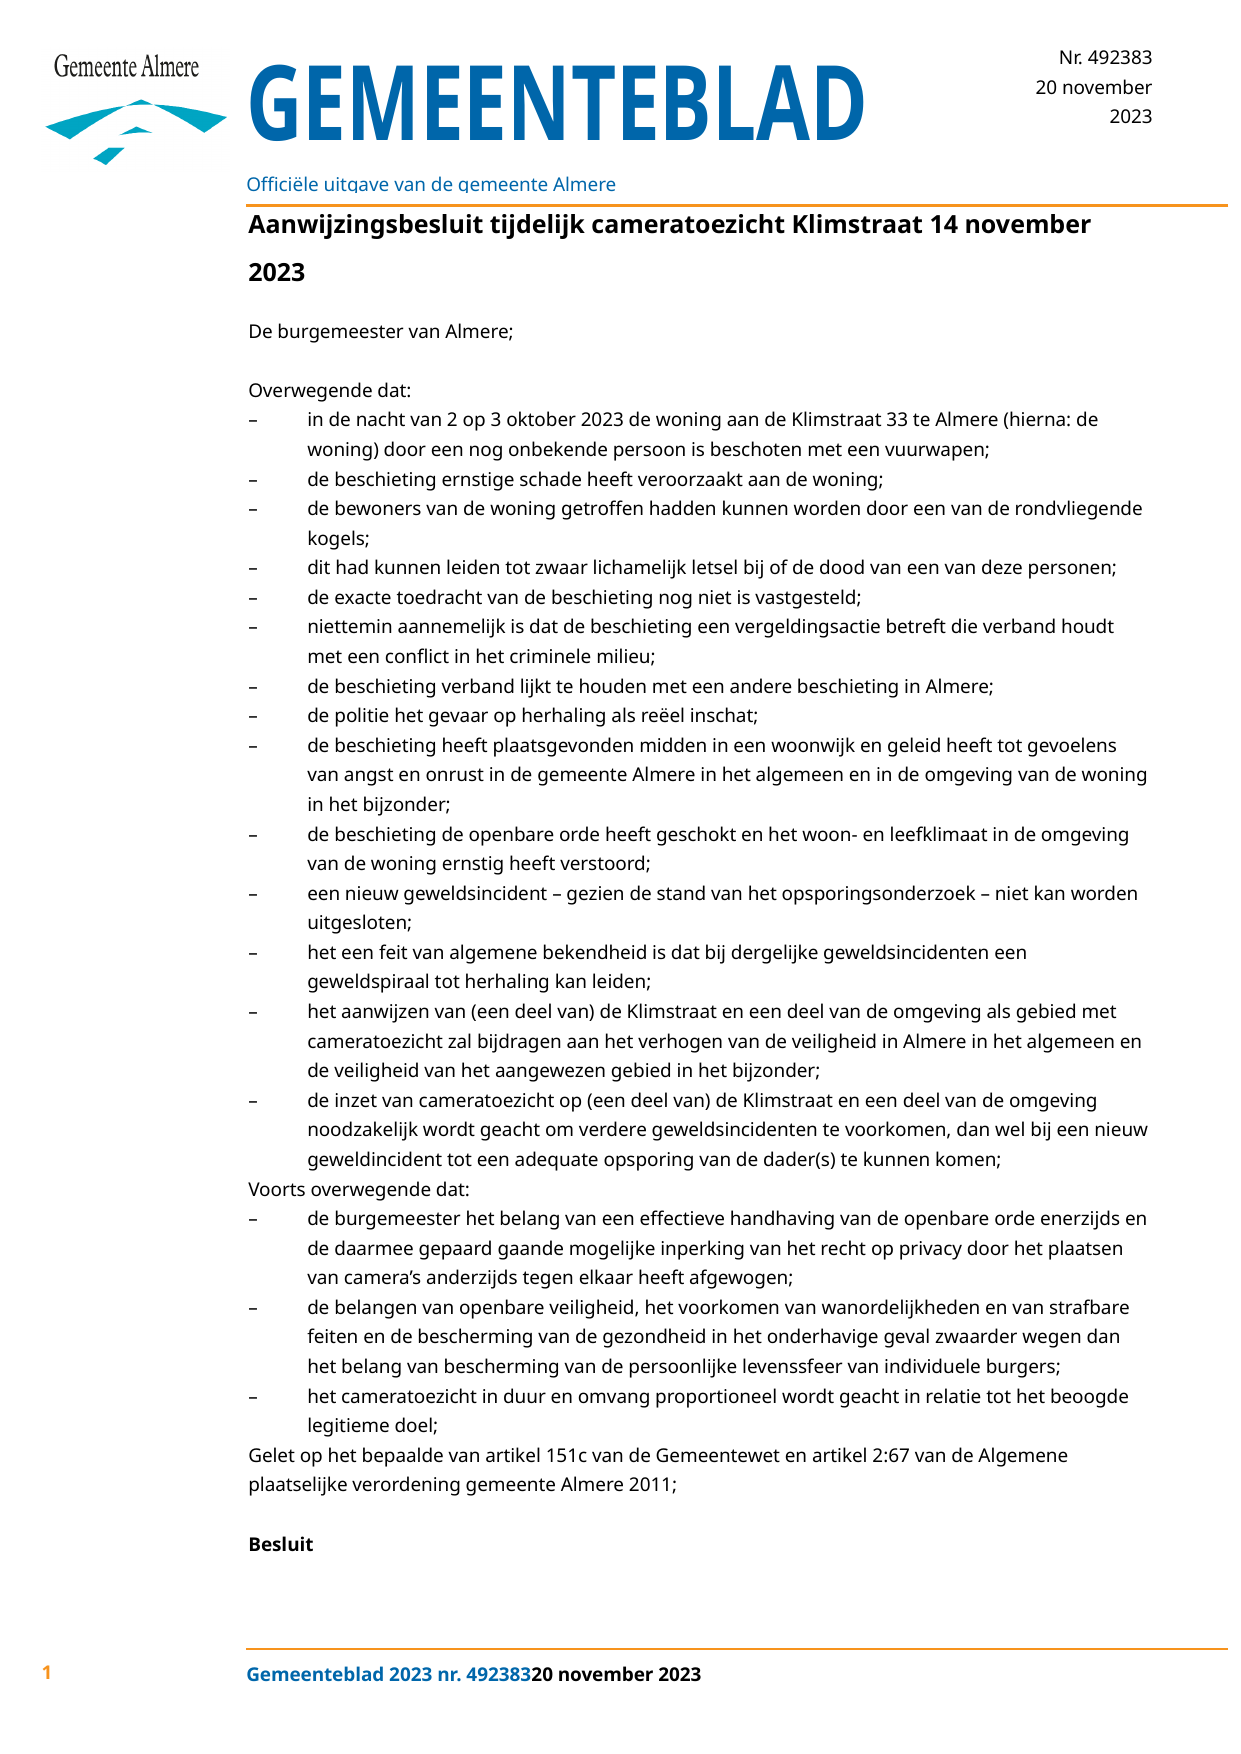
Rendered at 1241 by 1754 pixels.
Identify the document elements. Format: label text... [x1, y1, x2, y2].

list de bewoners van de woning getroffen hadden kunnen worden door een van de rondvliegende kogels; [248, 495, 1152, 551]
list de beschieting ernstige schade heeft veroorzaakt aan de woning; [248, 466, 1152, 492]
list een nieuw geweldsincident – gezien de stand van het opsporingsonderzoek – niet kan worden uitgesloten; [248, 880, 1152, 935]
list het cameratoezicht in duur en omvang proportioneel wordt geacht in relatie tot het beoogde legitieme doel; [248, 1383, 1152, 1438]
list de politie het gevaar op herhaling als reëel inschat; [248, 702, 1152, 728]
list in de nacht van 2 op 3 oktober 2023 de woning aan de Klimstraat 33 te Almere (hierna: de woning) door een nog onbekende persoon is beschoten met een vuurwapen; [248, 407, 1152, 462]
text Aanwijzingsbesluit tijdelijk cameratoezicht Klimstraat 14 november 2023 [248, 207, 1152, 288]
text Voorts overwegende dat: [248, 1176, 1152, 1202]
list niettemin aannemelijk is dat de beschieting een vergeldingsactie betreft die verband houdt met een conflict in het criminele milieu; [248, 614, 1152, 669]
list het een feit van algemene bekendheid is dat bij dergelijke geweldsincidenten een geweldspiraal tot herhaling kan leiden; [248, 939, 1152, 994]
text Gelet op het bepaalde van artikel 151c van de Gemeentewet en artikel 2:67 van de Algemene plaatselijke verordening gemeente Almere 2011; [248, 1442, 1152, 1497]
text Overwegende dat: [248, 377, 1152, 403]
list de inzet van cameratoezicht op (een deel van) de Klimstraat en een deel van de omgeving noodzakelijk wordt geacht om verdere geweldsincidenten te voorkomen, dan wel bij een nieuw geweldincident tot een adequate opsporing van de dader(s) te kunnen komen; [248, 1087, 1152, 1172]
list de beschieting de openbare orde heeft geschokt en het woon- en leefklimaat in de omgeving van de woning ernstig heeft verstoord; [248, 821, 1152, 876]
list de burgemeester het belang van een effectieve handhaving van de openbare orde enerzijds en de daarmee gepaard gaande mogelijke inperking van het recht op privacy door het plaatsen van camera’s anderzijds tegen elkaar heeft afgewogen; [248, 1205, 1152, 1290]
list de beschieting verband lijkt te houden met een andere beschieting in Almere; [248, 673, 1152, 699]
picture [41, 47, 231, 172]
text Besluit [248, 1531, 1152, 1557]
list de belangen van openbare veiligheid, het voorkomen van wanordelijkheden en van strafbare feiten en de bescherming van de gezondheid in het onderhavige geval zwaarder wegen dan het belang van bescherming van de persoonlijke levenssfeer van individuele burgers; [248, 1294, 1152, 1379]
list dit had kunnen leiden tot zwaar lichamelijk letsel bij of de dood van een van deze personen; [248, 554, 1152, 580]
list de exacte toedracht van de beschieting nog niet is vastgesteld; [248, 584, 1152, 610]
list het aanwijzen van (een deel van) de Klimstraat en een deel van de omgeving als gebied met cameratoezicht zal bijdragen aan het verhogen van de veiligheid in Almere in het algemeen en de veiligheid van het aangewezen gebied in het bijzonder; [248, 998, 1152, 1083]
text De burgemeester van Almere; [248, 318, 1152, 344]
list de beschieting heeft plaatsgevonden midden in een woonwijk en geleid heeft tot gevoelens van angst en onrust in de gemeente Almere in het algemeen en in de omgeving van de woning in het bijzonder; [248, 732, 1152, 817]
